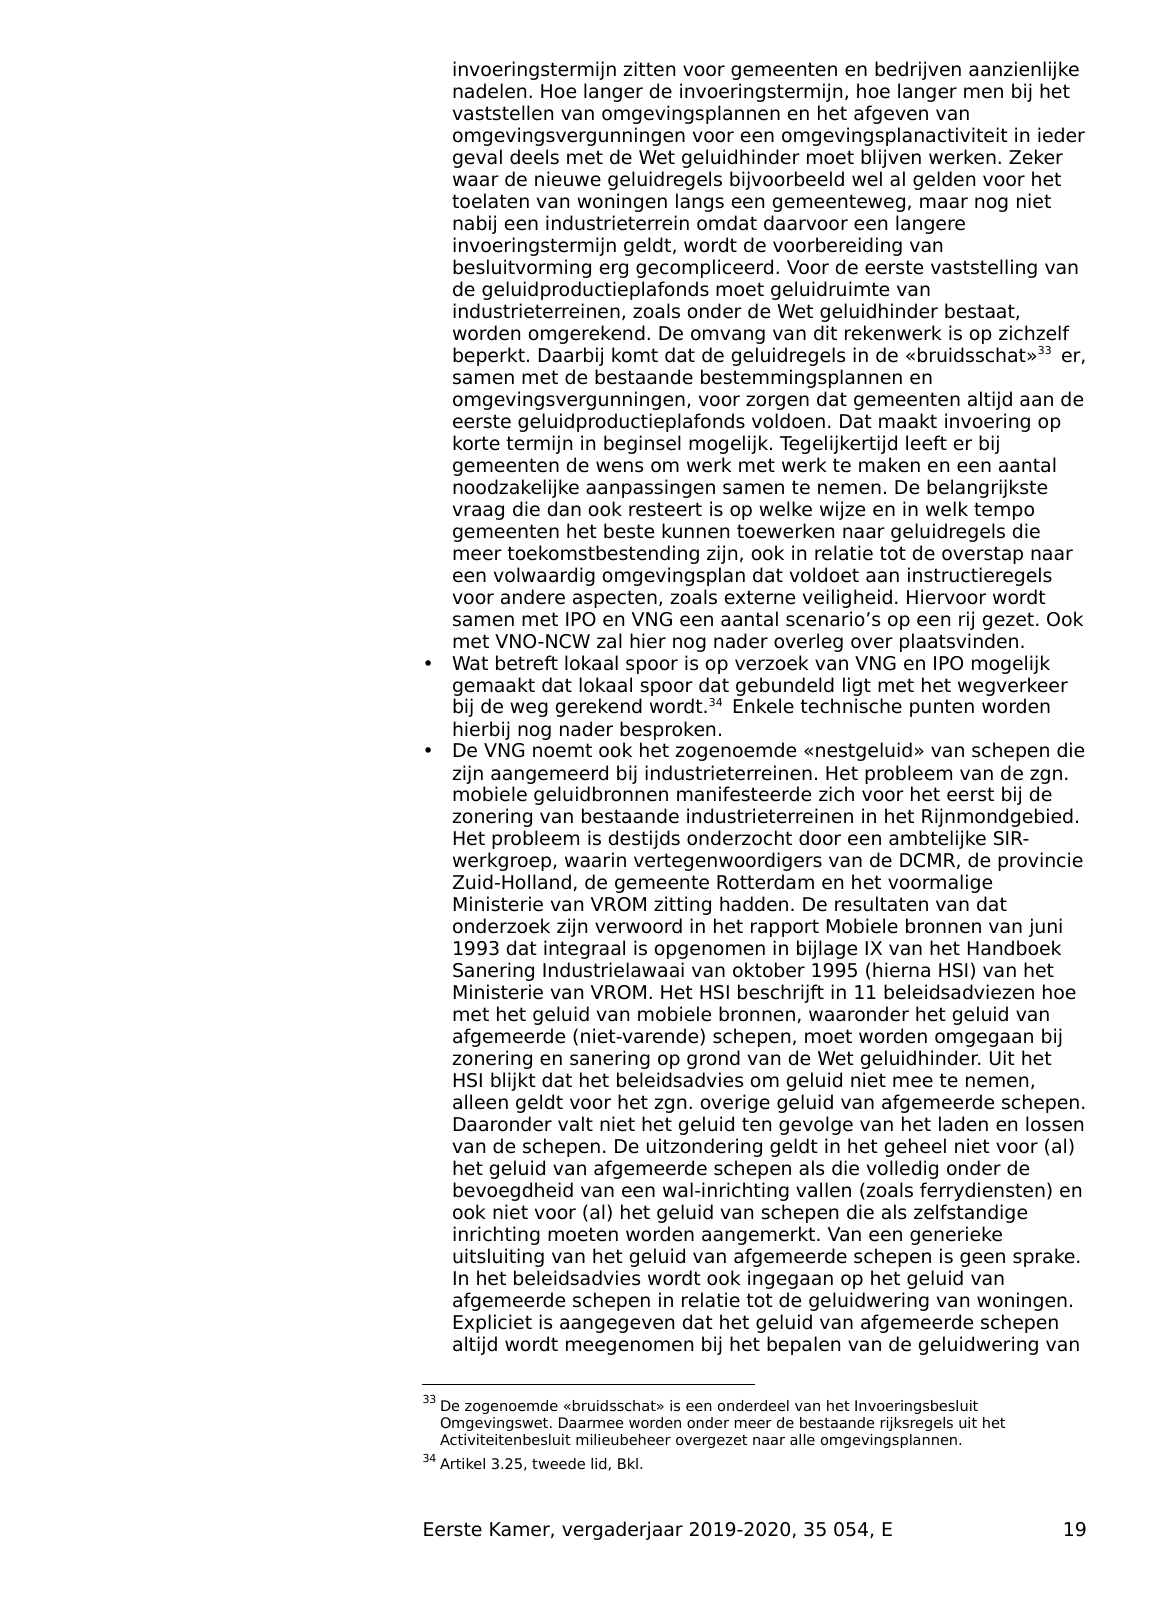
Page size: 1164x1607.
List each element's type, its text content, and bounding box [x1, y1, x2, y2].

text • De VNG noemt ook het zogenoemde «nestgeluid» van schepen die zijn aangemeerd bij industrieterreinen. Het probleem van de zgn. mobiele geluidbronnen manifesteerde zich voor het eerst bij de zonering van bestaande industrieterreinen in het Rijnmondgebied. Het probleem is destijds onderzocht door een ambtelijke SIR-werkgroep, waarin vertegenwoordigers van de DCMR, de provincie Zuid-Holland, de gemeente Rotterdam en het voormalige Ministerie van VROM zitting hadden. De resultaten van dat onderzoek zijn verwoord in het rapport Mobiele bronnen van juni 1993 dat integraal is opgenomen in bijlage IX van het Handboek Sanering Industrielawaai van oktober 1995 (hierna HSI) van het Ministerie van VROM. Het HSI beschrijft in 11 beleidsadviezen hoe met het geluid van mobiele bronnen, waaronder het geluid van afgemeerde (niet-varende) schepen, moet worden omgegaan bij zonering en sanering op grond van de Wet geluidhinder. Uit het HSI blijkt dat het beleidsadvies om geluid niet mee te nemen, alleen geldt voor het zgn. overige geluid van afgemeerde schepen. Daaronder valt niet het geluid ten gevolge van het laden en lossen van de schepen. De uitzondering geldt in het geheel niet voor (al) het geluid van afgemeerde schepen als die volledig onder de bevoegdheid van een wal-inrichting vallen (zoals ferrydiensten) en ook niet voor (al) het geluid van schepen die als zelfstandige inrichting moeten worden aangemerkt. Van een generieke uitsluiting van het geluid van afgemeerde schepen is geen sprake. In het beleidsadvies wordt ook ingegaan op het geluid van afgemeerde schepen in relatie tot de geluidwering van woningen. Expliciet is aangegeven dat het geluid van afgemeerde schepen altijd wordt meegenomen bij het bepalen van de geluidwering van [422, 740, 1087, 1356]
text Artikel 3.25, tweede lid, Bkl. [422, 1452, 1087, 1474]
text De zogenoemde «bruidsschat» is een onderdeel van het Invoeringsbesluit Omgevingswet. Daarmee worden onder meer de bestaande rijksregels uit het Activiteitenbesluit milieubeheer overgezet naar alle omgevingsplannen. [422, 1393, 1087, 1449]
text invoeringstermijn zitten voor gemeenten en bedrijven aanzienlijke nadelen. Hoe langer de invoeringstermijn, hoe langer men bij het vaststellen van omgevingsplannen en het afgeven van omgevingsvergunningen voor een omgevingsplanactiviteit in ieder geval deels met de Wet geluidhinder moet blijven werken. Zeker waar de nieuwe geluidregels bijvoorbeeld wel al gelden voor het toelaten van woningen langs een gemeenteweg, maar nog niet nabij een industrieterrein omdat daarvoor een langere invoeringstermijn geldt, wordt de voorbereiding van besluitvorming erg gecompliceerd. Voor de eerste vaststelling van de geluidproductieplafonds moet geluidruimte van industrieterreinen, zoals onder de Wet geluidhinder bestaat, worden omgerekend. De omvang van dit rekenwerk is op zichzelf beperkt. Daarbij komt dat de geluidregels in de «bruidsschat» er, samen met de bestaande bestemmingsplannen en omgevingsvergunningen, voor zorgen dat gemeenten altijd aan de eerste geluidproductieplafonds voldoen. Dat maakt invoering op korte termijn in beginsel mogelijk. Tegelijkertijd leeft er bij gemeenten de wens om werk met werk te maken en een aantal noodzakelijke aanpassingen samen te nemen. De belangrijkste vraag die dan ook resteert is op welke wijze en in welk tempo gemeenten het beste kunnen toewerken naar geluidregels die meer toekomstbestending zijn, ook in relatie tot de overstap naar een volwaardig omgevingsplan dat voldoet aan instructieregels voor andere aspecten, zoals externe veiligheid. Hiervoor wordt samen met IPO en VNG een aantal scenario’s op een rij gezet. Ook met VNO-NCW zal hier nog nader overleg over plaatsvinden. [422, 59, 1087, 652]
text • Wat betreft lokaal spoor is op verzoek van VNG en IPO mogelijk gemaakt dat lokaal spoor dat gebundeld ligt met het wegverkeer bij de weg gerekend wordt. Enkele technische punten worden hierbij nog nader besproken. [422, 652, 1087, 740]
